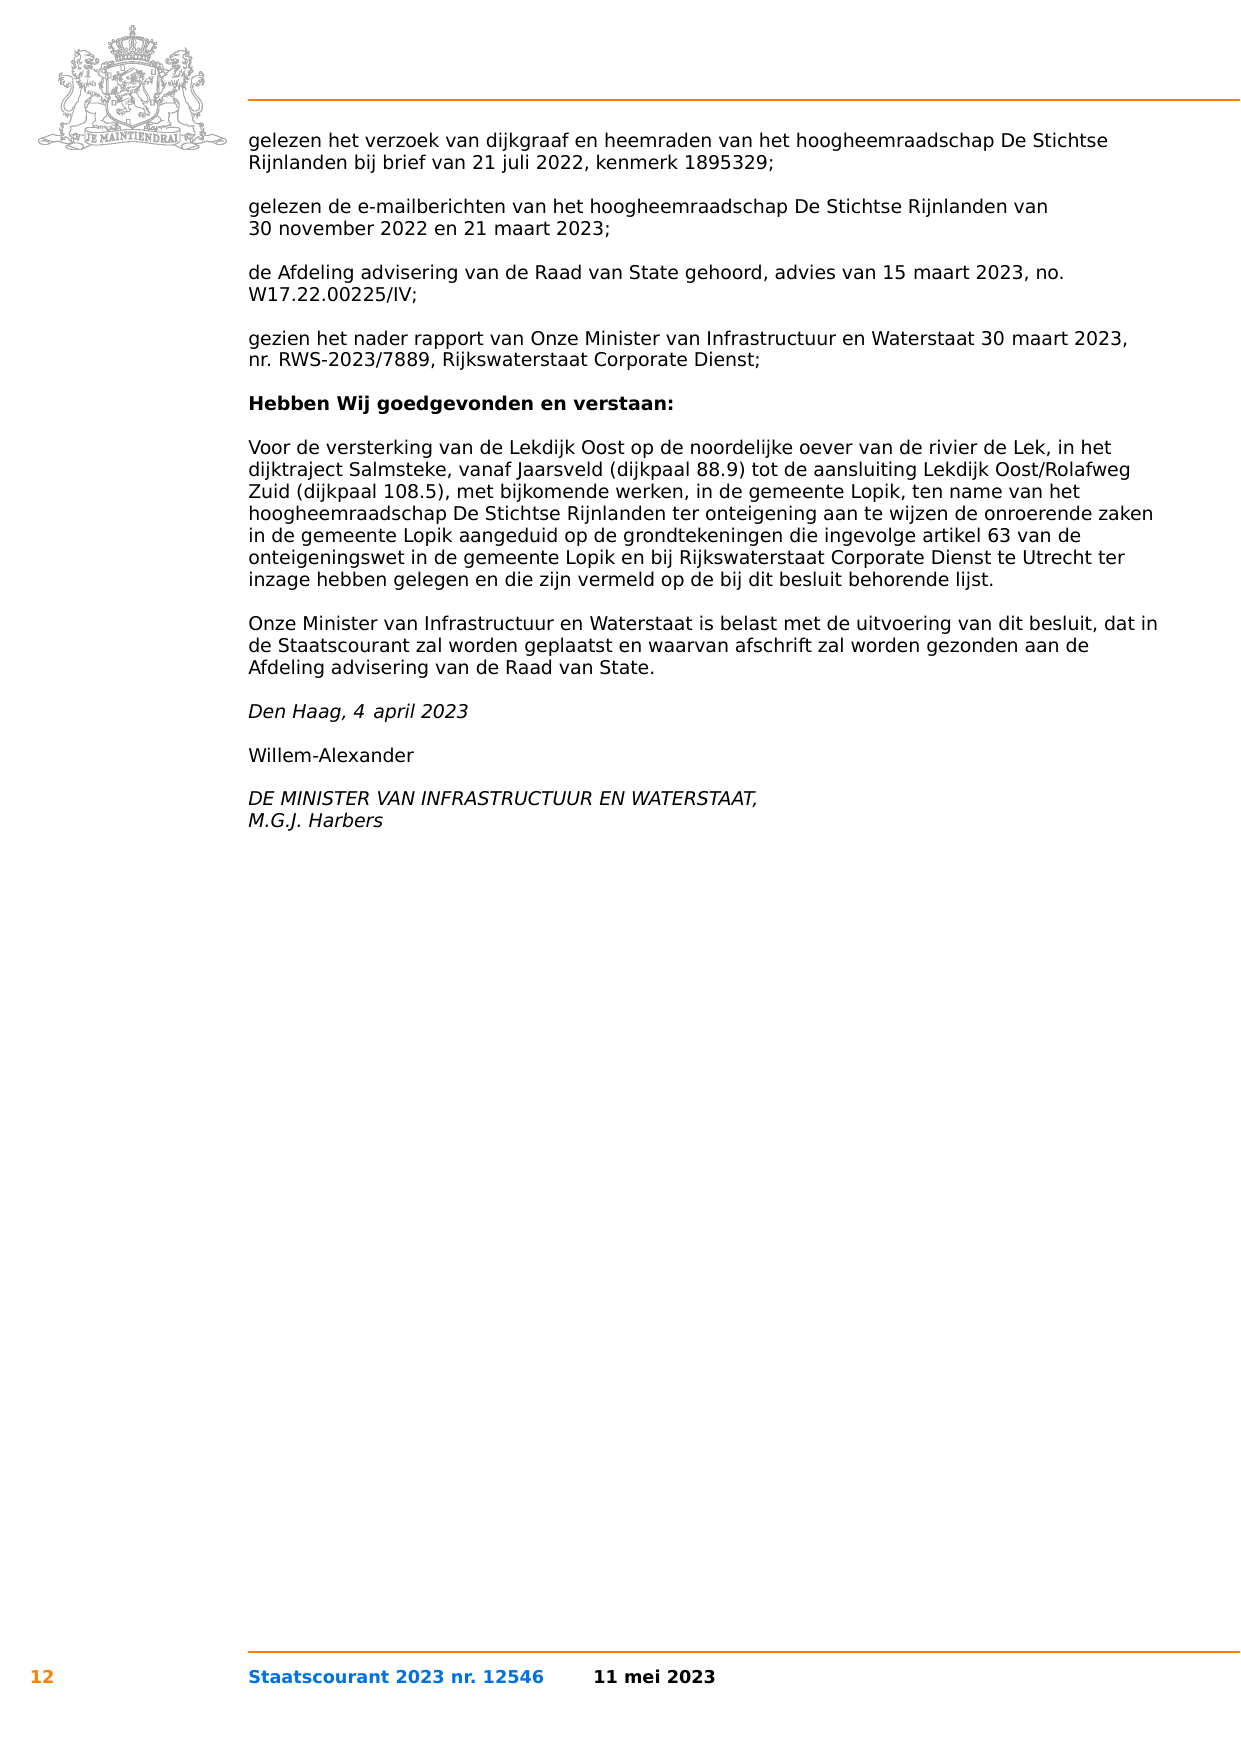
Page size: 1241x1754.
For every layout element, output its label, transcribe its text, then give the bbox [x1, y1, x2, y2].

text gezien het nader rapport van Onze Minister van Infrastructuur en Waterstaat 30 maart 2023, nr. RWS-2023/7889, Rijkswaterstaat Corporate Dienst; [248, 327, 1163, 371]
text de Afdeling advisering van de Raad van State gehoord, advies van 15 maart 2023, no. W17.22.00225/IV; [248, 262, 1163, 306]
text Onze Minister van Infrastructuur en Waterstaat is belast met de uitvoering van dit besluit, dat in de Staatscourant zal worden geplaatst en waarvan afschrift zal worden gezonden aan de Afdeling advisering van de Raad van State. [248, 613, 1163, 679]
text DE MINISTER VAN INFRASTRUCTUUR EN WATERSTAAT, M.G.J. Harbers [248, 788, 1163, 832]
picture [38, 25, 227, 150]
text gelezen de e-mailberichten van het hoogheemraadschap De Stichtse Rijnlanden van 30 november 2022 en 21 maart 2023; [248, 196, 1163, 240]
text Den Haag, 4 april 2023 [248, 701, 1163, 723]
text Hebben Wij goedgevonden en verstaan: [248, 393, 1163, 415]
text Voor de versterking van de Lekdijk Oost op de noordelijke oever van de rivier de Lek, in het dijktraject Salmsteke, vanaf Jaarsveld (dijkpaal 88.9) tot de aansluiting Lekdijk Oost/Rolafweg Zuid (dijkpaal 108.5), met bijkomende werken, in de gemeente Lopik, ten name van het hoogheemraadschap De Stichtse Rijnlanden ter onteigening aan te wijzen de onroerende zaken in de gemeente Lopik aangeduid op de grondtekeningen die ingevolge artikel 63 van de onteigeningswet in de gemeente Lopik en bij Rijkswaterstaat Corporate Dienst te Utrecht ter inzage hebben gelegen en die zijn vermeld op de bij dit besluit behorende lijst. [248, 437, 1163, 591]
text gelezen het verzoek van dijkgraaf en heemraden van het hoogheemraadschap De Stichtse Rijnlanden bij brief van 21 juli 2022, kenmerk 1895329; [248, 130, 1163, 174]
text Willem-Alexander [248, 744, 1163, 766]
